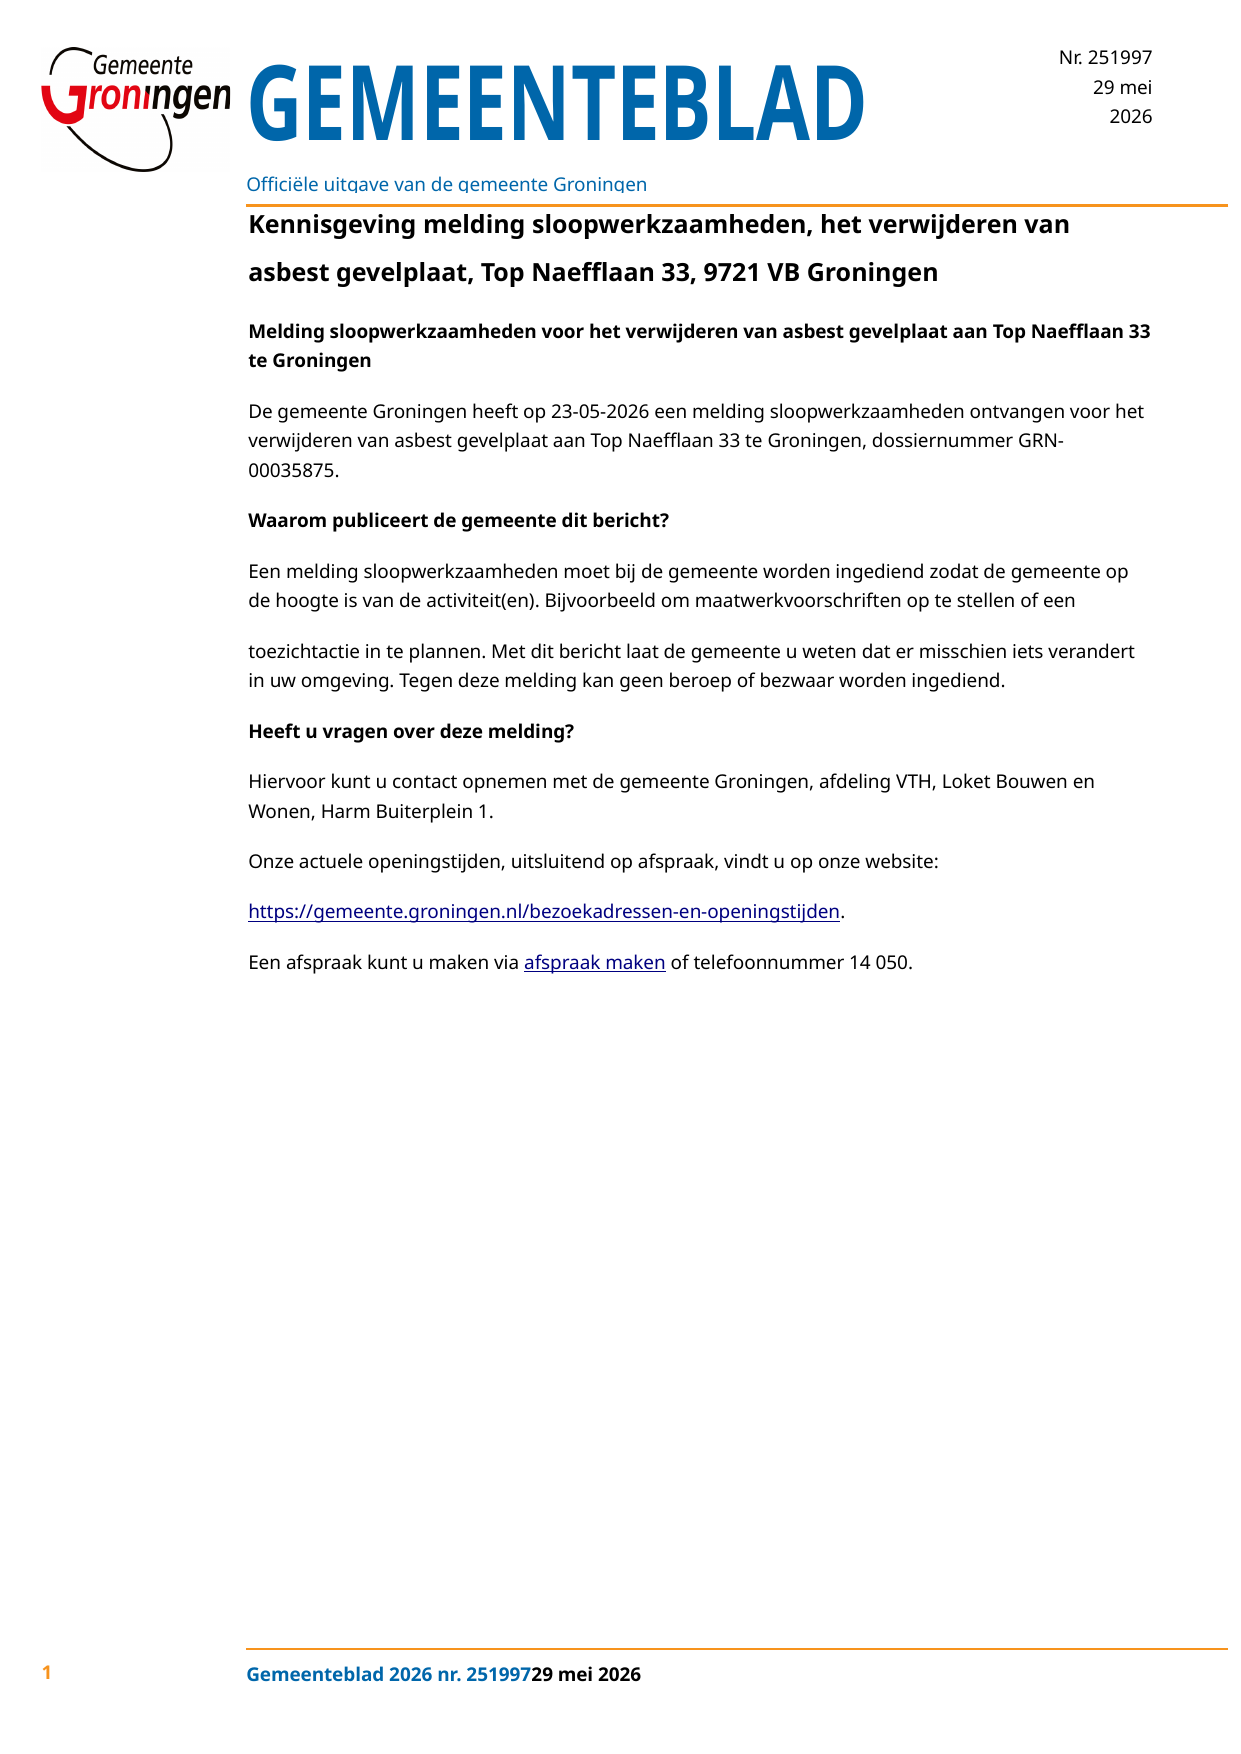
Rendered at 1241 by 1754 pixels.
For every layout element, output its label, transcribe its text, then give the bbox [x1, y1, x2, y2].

text Een afspraak kunt u maken via afspraak maken of telefoonnummer 14 050. [248, 949, 1152, 975]
text Waarom publiceert de gemeente dit bericht? [248, 507, 1152, 533]
picture [41, 47, 231, 172]
text Een melding sloopwerkzaamheden moet bij de gemeente worden ingediend zodat de gemeente op de hoogte is van de activiteit(en). Bijvoorbeeld om maatwerkvoorschriften op te stellen of een [248, 558, 1152, 613]
text https://gemeente.groningen.nl/bezoekadressen-en-openingstijden. [248, 899, 1152, 924]
text Melding sloopwerkzaamheden voor het verwijderen van asbest gevelplaat aan Top Naefflaan 33 te Groningen [248, 318, 1152, 373]
text Onze actuele openingstijden, uitsluitend op afspraak, vindt u op onze website: [248, 848, 1152, 874]
text De gemeente Groningen heeft op 23-05-2026 een melding sloopwerkzaamheden ontvangen voor het verwijderen van asbest gevelplaat aan Top Naefflaan 33 te Groningen, dossiernummer GRN-00035875. [248, 398, 1152, 483]
text Kennisgeving melding sloopwerkzaamheden, het verwijderen van asbest gevelplaat, Top Naefflaan 33, 9721 VB Groningen [248, 207, 1152, 288]
text Heeft u vragen over deze melding? [248, 718, 1152, 744]
text toezichtactie in te plannen. Met dit bericht laat de gemeente u weten dat er misschien iets verandert in uw omgeving. Tegen deze melding kan geen beroep of bezwaar worden ingediend. [248, 638, 1152, 693]
text Hiervoor kunt u contact opnemen met de gemeente Groningen, afdeling VTH, Loket Bouwen en Wonen, Harm Buiterplein 1. [248, 768, 1152, 824]
